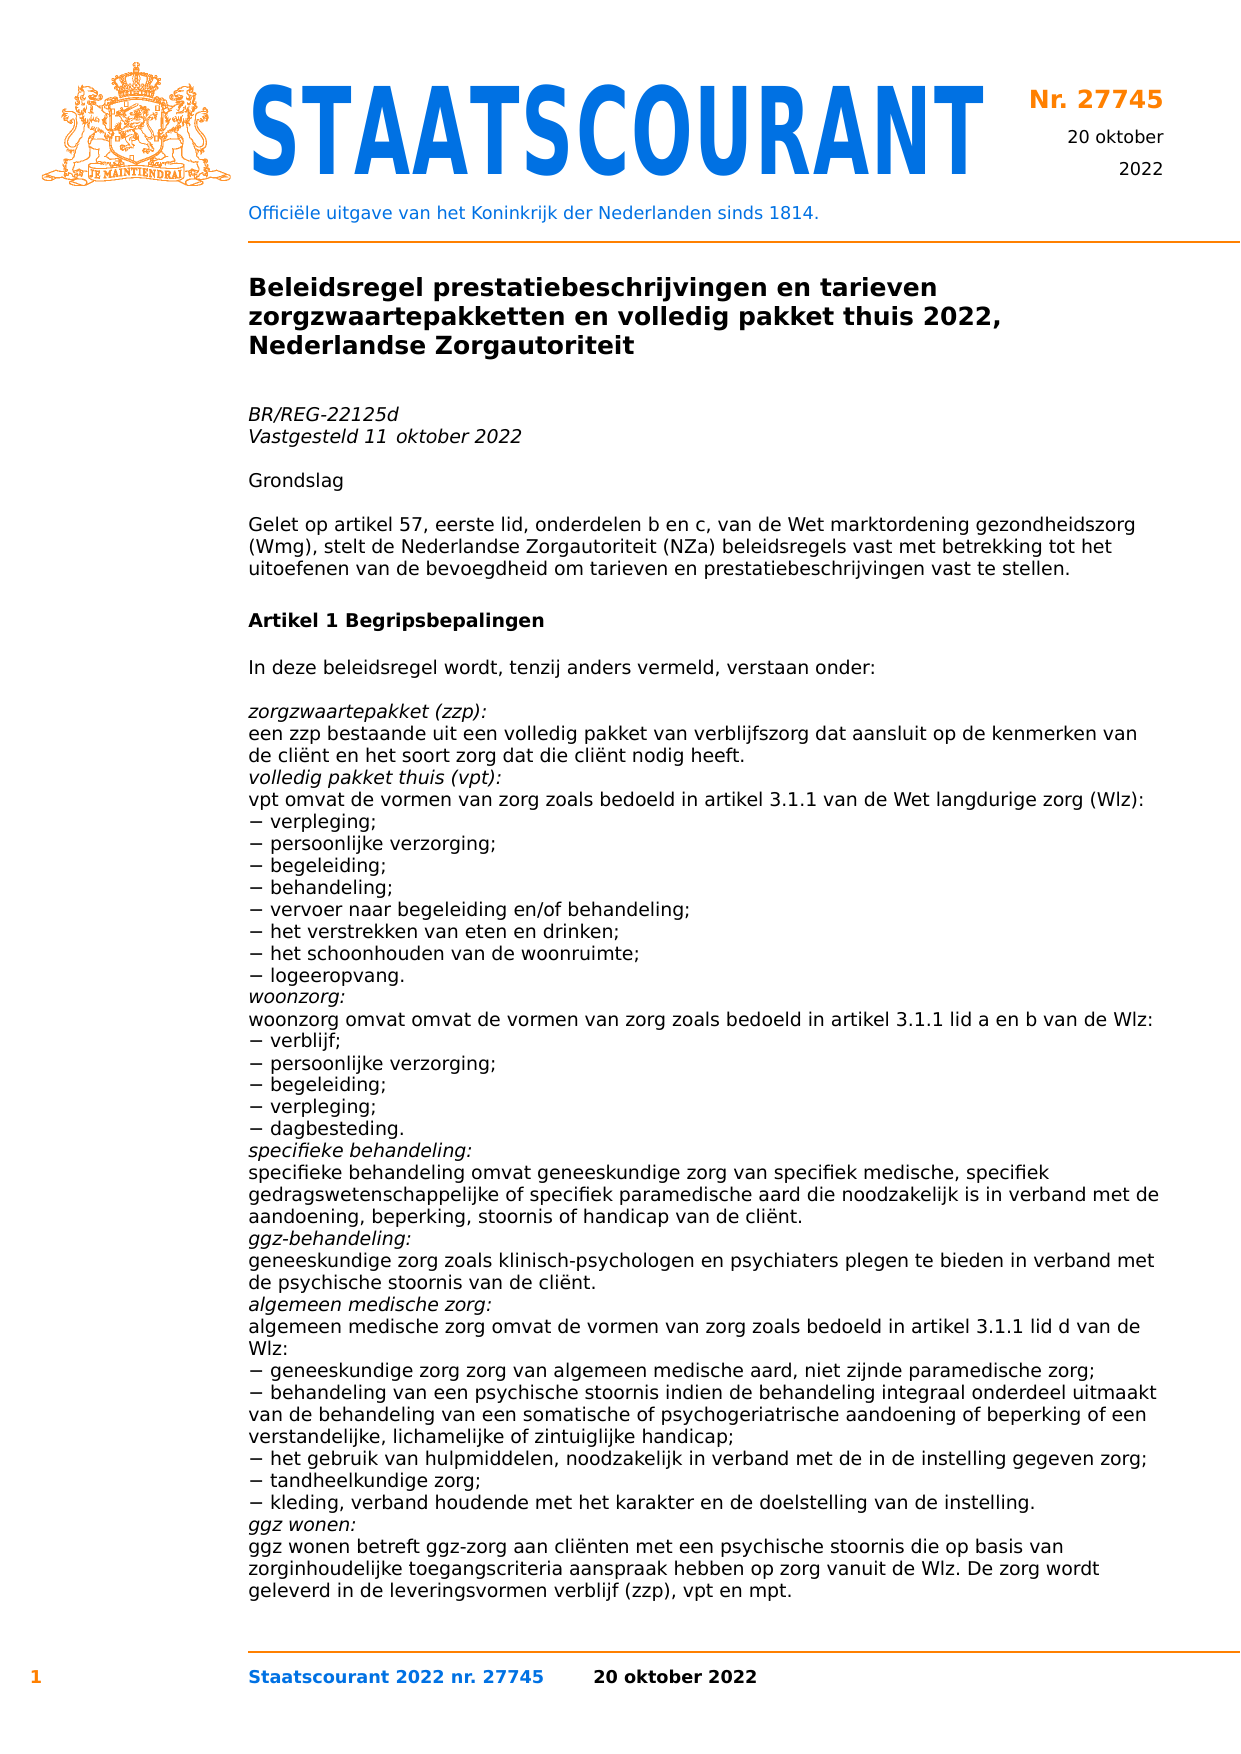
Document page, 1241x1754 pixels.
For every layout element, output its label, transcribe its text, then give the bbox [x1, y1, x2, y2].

text algemeen medische zorg omvat de vormen van zorg zoals bedoeld in artikel 3.1.1 lid d van de Wlz: [248, 1316, 1163, 1360]
table_header STAATSCOURANT [248, 62, 998, 203]
text geneeskundige zorg zoals klinisch-psychologen en psychiaters plegen te bieden in verband met de psychische stoornis van de cliënt. [248, 1250, 1163, 1294]
text − tandheelkundige zorg; [248, 1470, 1163, 1492]
subtitle Beleidsregel prestatiebeschrijvingen en tarieven zorgzwaartepakketten en volledig pakket thuis 2022, Nederlandse Zorgautoriteit [248, 273, 1163, 361]
text − vervoer naar begeleiding en/of behandeling; [248, 898, 1163, 921]
text − dagbesteding. [248, 1118, 1163, 1140]
picture [41, 62, 231, 186]
text − behandeling van een psychische stoornis indien de behandeling integraal onderdeel uitmaakt van de behandeling van een somatische of psychogeriatrische aandoening of beperking of een verstandelijke, lichamelijke of zintuiglijke handicap; [248, 1382, 1163, 1448]
text − geneeskundige zorg zorg van algemeen medische aard, niet zijnde paramedische zorg; [248, 1360, 1163, 1382]
text − verpleging; [248, 811, 1163, 833]
subtitle Artikel 1 Begripsbepalingen [248, 610, 1163, 632]
text algemeen medische zorg: [248, 1294, 1163, 1316]
text − verpleging; [248, 1096, 1163, 1118]
text specifieke behandeling omvat geneeskundige zorg van specifiek medische, specifiek gedragswetenschappelijke of specifiek paramedische aard die noodzakelijk is in verband met de aandoening, beperking, stoornis of handicap van de cliënt. [248, 1162, 1163, 1228]
text Vastgesteld 11 oktober 2022 [248, 426, 1163, 448]
text − het gebruik van hulpmiddelen, noodzakelijk in verband met de in de instelling gegeven zorg; [248, 1448, 1163, 1470]
text ggz wonen: [248, 1514, 1163, 1536]
table_header Nr. 27745 [998, 62, 1240, 121]
text − het schoonhouden van de woonruimte; [248, 942, 1163, 964]
text − persoonlijke verzorging; [248, 1052, 1163, 1074]
text Grondslag [248, 470, 1163, 492]
text woonzorg: [248, 986, 1163, 1008]
text specifieke behandeling: [248, 1140, 1163, 1162]
text − verblijf; [248, 1030, 1163, 1052]
text woonzorg omvat omvat de vormen van zorg zoals bedoeld in artikel 3.1.1 lid a en b van de Wlz: [248, 1008, 1163, 1030]
text − het verstrekken van eten en drinken; [248, 921, 1163, 942]
text een zzp bestaande uit een volledig pakket van verblijfszorg dat aansluit op de kenmerken van de cliënt en het soort zorg dat die cliënt nodig heeft. [248, 723, 1163, 767]
table_cell 20 oktober [998, 121, 1240, 153]
text vpt omvat de vormen van zorg zoals bedoeld in artikel 3.1.1 van de Wet langdurige zorg (Wlz): [248, 789, 1163, 811]
table_cell 2022 [998, 153, 1240, 203]
text Gelet op artikel 57, eerste lid, onderdelen b en c, van de Wet marktordening gezondheidszorg (Wmg), stelt de Nederlandse Zorgautoriteit (NZa) beleidsregels vast met betrekking tot het uitoefenen van de bevoegdheid om tarieven en prestatiebeschrijvingen vast te stellen. [248, 514, 1163, 580]
table_header [25, 62, 248, 241]
text ggz wonen betreft ggz-zorg aan cliënten met een psychische stoornis die op basis van zorginhoudelijke toegangscriteria aanspraak hebben op zorg vanuit de Wlz. De zorg wordt geleverd in de leveringsvormen verblijf (zzp), vpt en mpt. [248, 1536, 1163, 1602]
text BR/REG-22125d [248, 404, 1163, 426]
text − behandeling; [248, 877, 1163, 898]
text − kleding, verband houdende met het karakter en de doelstelling van de instelling. [248, 1492, 1163, 1514]
text In deze beleidsregel wordt, tenzij anders vermeld, verstaan onder: [248, 657, 1163, 679]
text − logeeropvang. [248, 964, 1163, 986]
text zorgzwaartepakket (zzp): [248, 701, 1163, 723]
text − persoonlijke verzorging; [248, 833, 1163, 854]
text − begeleiding; [248, 854, 1163, 877]
text − begeleiding; [248, 1074, 1163, 1096]
table_cell Officiële uitgave van het Koninkrijk der Nederlanden sinds 1814. [248, 203, 1240, 241]
text ggz-behandeling: [248, 1228, 1163, 1250]
text volledig pakket thuis (vpt): [248, 767, 1163, 789]
